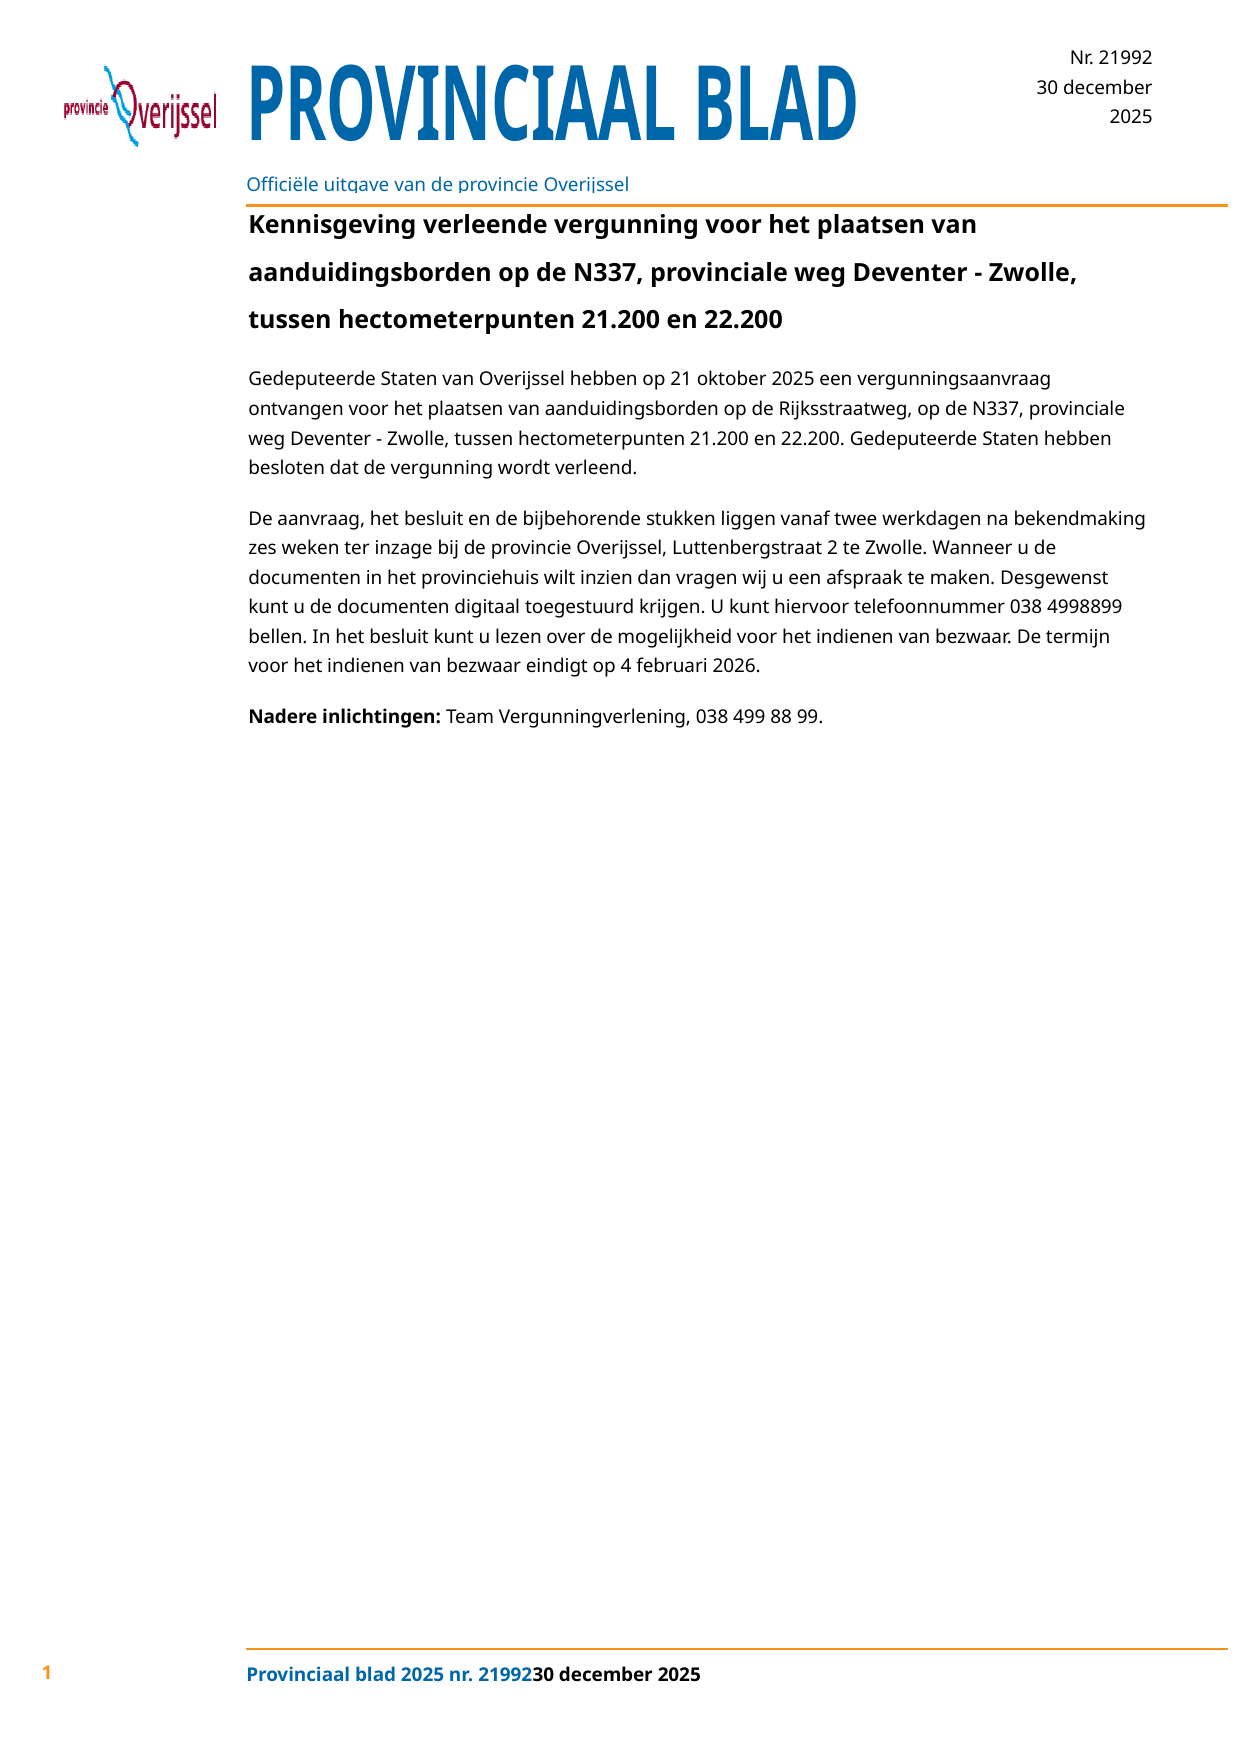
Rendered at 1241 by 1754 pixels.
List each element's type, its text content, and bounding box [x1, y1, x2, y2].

text Kennisgeving verleende vergunning voor het plaatsen van aanduidingsborden op de N337, provinciale weg Deventer - Zwolle, tussen hectometerpunten 21.200 en 22.200 [248, 207, 1152, 336]
picture [41, 47, 231, 172]
text Gedeputeerde Staten van Overijssel hebben op 21 oktober 2025 een vergunningsaanvraag ontvangen voor het plaatsen van aanduidingsborden op de Rijksstraatweg, op de N337, provinciale weg Deventer - Zwolle, tussen hectometerpunten 21.200 en 22.200. Gedeputeerde Staten hebben besloten dat de vergunning wordt verleend. [248, 366, 1152, 480]
text De aanvraag, het besluit en de bijbehorende stukken liggen vanaf twee werkdagen na bekendmaking zes weken ter inzage bij de provincie Overijssel, Luttenbergstraat 2 te Zwolle. Wanneer u de documenten in het provinciehuis wilt inzien dan vragen wij u een afspraak te maken. Desgewenst kunt u de documenten digitaal toegestuurd krijgen. U kunt hiervoor telefoonnummer 038 4998899 bellen. In het besluit kunt u lezen over de mogelijkheid voor het indienen van bezwaar. De termijn voor het indienen van bezwaar eindigt op 4 februari 2026. [248, 505, 1152, 678]
text Nadere inlichtingen: Team Vergunningverlening, 038 499 88 99. [248, 703, 1152, 729]
